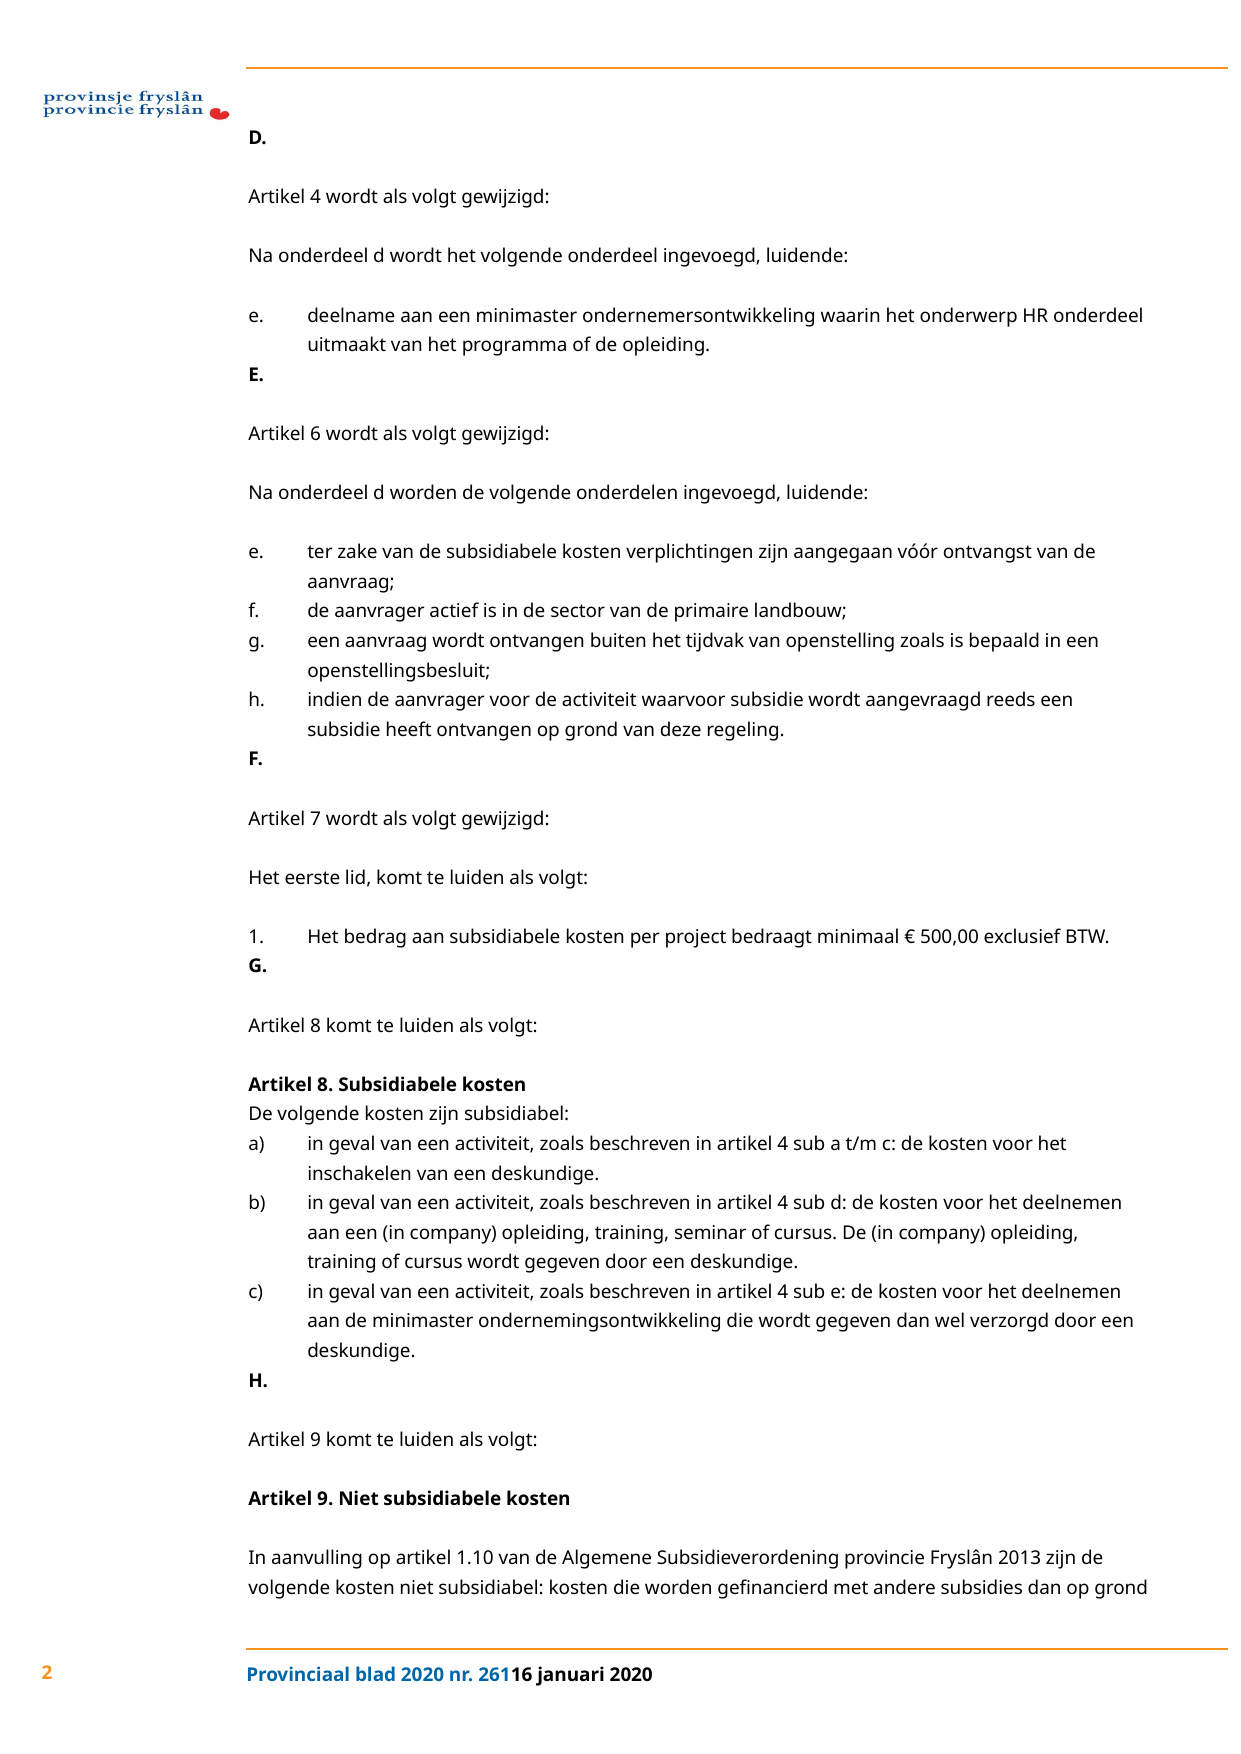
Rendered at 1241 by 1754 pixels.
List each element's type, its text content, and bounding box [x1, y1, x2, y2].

text Het eerste lid, komt te luiden als volgt: [248, 864, 1152, 890]
list een aanvraag wordt ontvangen buiten het tijdvak van openstelling zoals is bepaald in een openstellingsbesluit; [248, 627, 1152, 683]
text E. [248, 361, 1152, 387]
list Het bedrag aan subsidiabele kosten per project bedraagt minimaal € 500,00 exclusief BTW. [248, 923, 1152, 949]
list in geval van een activiteit, zoals beschreven in artikel 4 sub d: de kosten voor het deelnemen aan een (in company) opleiding, training, seminar of cursus. De (in company) opleiding, training of cursus wordt gegeven door een deskundige. [248, 1189, 1152, 1274]
text Na onderdeel d wordt het volgende onderdeel ingevoegd, luidende: [248, 243, 1152, 268]
list in geval van een activiteit, zoals beschreven in artikel 4 sub a t/m c: de kosten voor het inschakelen van een deskundige. [248, 1130, 1152, 1186]
list deelname aan een minimaster ondernemersontwikkeling waarin het onderwerp HR onderdeel uitmaakt van het programma of de opleiding. [248, 302, 1152, 357]
text Artikel 4 wordt als volgt gewijzigd: [248, 183, 1152, 209]
text In aanvulling op artikel 1.10 van de Algemene Subsidieverordening provincie Fryslân 2013 zijn de volgende kosten niet subsidiabel: kosten die worden gefinancierd met andere subsidies dan op grond [248, 1544, 1152, 1600]
list ter zake van de subsidiabele kosten verplichtingen zijn aangegaan vóór ontvangst van de aanvraag; [248, 538, 1152, 594]
text Artikel 8 komt te luiden als volgt: [248, 1012, 1152, 1038]
list indien de aanvrager voor de activiteit waarvoor subsidie wordt aangevraagd reeds een subsidie heeft ontvangen op grond van deze regeling. [248, 686, 1152, 742]
text Artikel 8. Subsidiabele kosten [248, 1071, 1152, 1097]
text Artikel 9 komt te luiden als volgt: [248, 1426, 1152, 1452]
text G. [248, 953, 1152, 978]
text De volgende kosten zijn subsidiabel: [248, 1101, 1152, 1126]
text F. [248, 746, 1152, 771]
list de aanvrager actief is in de sector van de primaire landbouw; [248, 598, 1152, 623]
text D. [248, 124, 1152, 150]
text Artikel 6 wordt als volgt gewijzigd: [248, 420, 1152, 446]
text Na onderdeel d worden de volgende onderdelen ingevoegd, luidende: [248, 479, 1152, 505]
text H. [248, 1367, 1152, 1393]
text Artikel 7 wordt als volgt gewijzigd: [248, 805, 1152, 831]
text Artikel 9. Niet subsidiabele kosten [248, 1485, 1152, 1511]
list in geval van een activiteit, zoals beschreven in artikel 4 sub e: de kosten voor het deelnemen aan de minimaster ondernemingsontwikkeling die wordt gegeven dan wel verzorgd door een deskundige. [248, 1278, 1152, 1363]
picture [41, 47, 231, 172]
